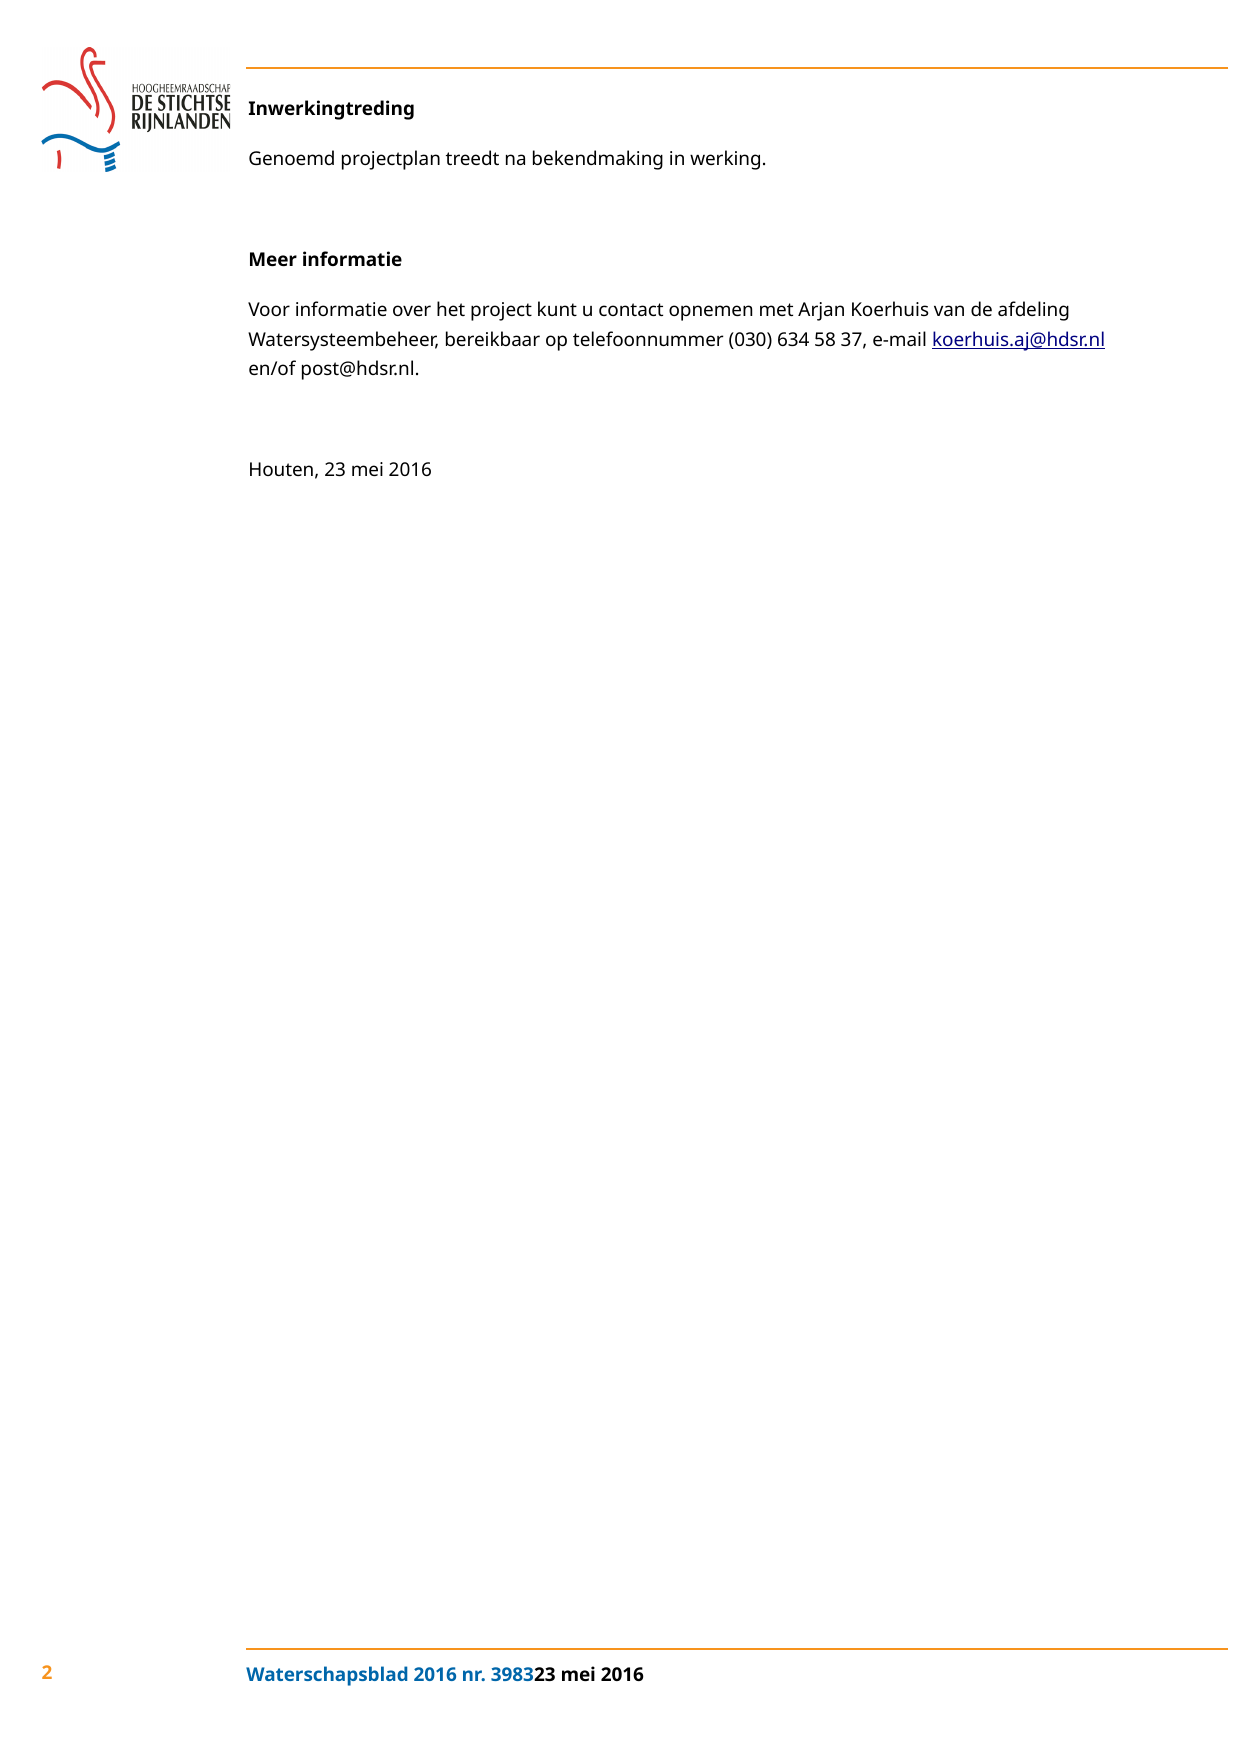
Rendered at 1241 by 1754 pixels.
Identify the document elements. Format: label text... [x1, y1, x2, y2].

text Genoemd projectplan treedt na bekendmaking in werking. [248, 145, 1152, 171]
text Meer informatie [248, 246, 1152, 272]
text Inwerkingtreding [248, 95, 1152, 121]
text Houten, 23 mei 2016 [248, 456, 1152, 482]
text Voor informatie over het project kunt u contact opnemen met Arjan Koerhuis van de afdeling Watersysteembeheer, bereikbaar op telefoonnummer (030) 634 58 37, e-mail koerhuis.aj@hdsr.nl en/of post@hdsr.nl. [248, 296, 1152, 381]
picture [41, 47, 231, 172]
